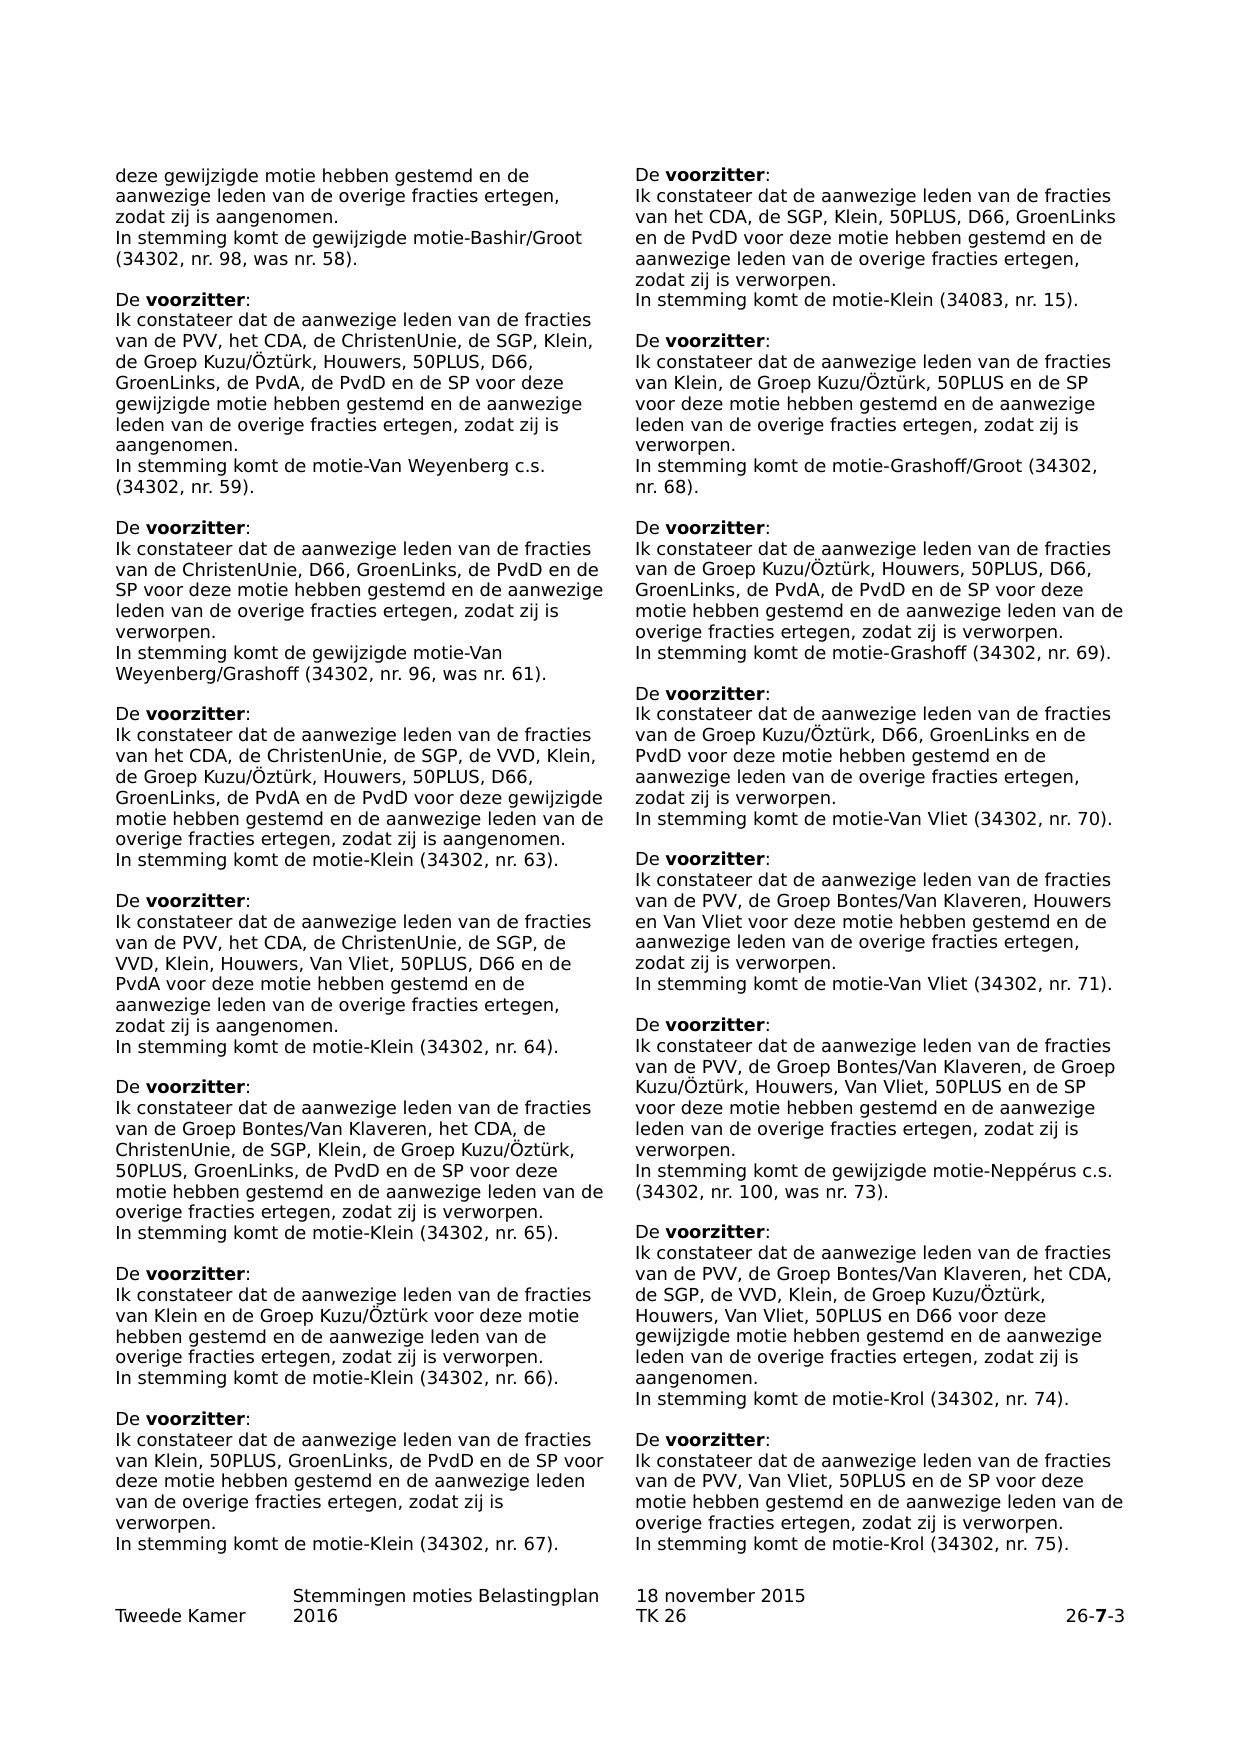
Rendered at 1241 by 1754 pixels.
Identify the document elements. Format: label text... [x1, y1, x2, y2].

text De voorzitter: [115, 1409, 605, 1429]
text In stemming komt de motie-Klein (34302, nr. 64). [115, 1037, 605, 1057]
text deze gewijzigde motie hebben gestemd en de aanwezige leden van de overige fracties ertegen, zodat zij is aangenomen. [115, 165, 605, 228]
text De voorzitter: [635, 1222, 1125, 1243]
text In stemming komt de motie-Klein (34302, nr. 65). [115, 1223, 605, 1244]
text In stemming komt de motie-Krol (34302, nr. 75). [635, 1534, 1125, 1554]
text Ik constateer dat de aanwezige leden van de fracties van Klein, 50PLUS, GroenLinks, de PvdD en de SP voor deze motie hebben gestemd en de aanwezige leden van de overige fracties ertegen, zodat zij is verworpen. [115, 1429, 605, 1534]
text In stemming komt de motie-Grashoff (34302, nr. 69). [635, 642, 1125, 663]
text Ik constateer dat de aanwezige leden van de fracties van het CDA, de ChristenUnie, de SGP, de VVD, Klein, de Groep Kuzu/Öztürk, Houwers, 50PLUS, D66, GroenLinks, de PvdA en de PvdD voor deze gewijzigde motie hebben gestemd en de aanwezige leden van de overige fracties ertegen, zodat zij is aangenomen. [115, 725, 605, 850]
text In stemming komt de motie-Van Vliet (34302, nr. 70). [635, 808, 1125, 829]
text Ik constateer dat de aanwezige leden van de fracties van de Groep Kuzu/Öztürk, D66, GroenLinks en de PvdD voor deze motie hebben gestemd en de aanwezige leden van de overige fracties ertegen, zodat zij is verworpen. [635, 704, 1125, 808]
text De voorzitter: [635, 1429, 1125, 1450]
text De voorzitter: [115, 1077, 605, 1098]
text Ik constateer dat de aanwezige leden van de fracties van de PVV, het CDA, de ChristenUnie, de SGP, de VVD, Klein, Houwers, Van Vliet, 50PLUS, D66 en de PvdA voor deze motie hebben gestemd en de aanwezige leden van de overige fracties ertegen, zodat zij is aangenomen. [115, 912, 605, 1037]
text De voorzitter: [635, 849, 1125, 870]
text In stemming komt de gewijzigde motie-Neppérus c.s. (34302, nr. 100, was nr. 73). [635, 1161, 1125, 1202]
text De voorzitter: [635, 518, 1125, 538]
text Ik constateer dat de aanwezige leden van de fracties van de PVV, de Groep Bontes/Van Klaveren, Houwers en Van Vliet voor deze motie hebben gestemd en de aanwezige leden van de overige fracties ertegen, zodat zij is verworpen. [635, 870, 1125, 974]
text In stemming komt de gewijzigde motie-Van Weyenberg/Grashoff (34302, nr. 96, was nr. 61). [115, 643, 605, 684]
text De voorzitter: [115, 1264, 605, 1285]
text Ik constateer dat de aanwezige leden van de fracties van Klein en de Groep Kuzu/Öztürk voor deze motie hebben gestemd en de aanwezige leden van de overige fracties ertegen, zodat zij is verworpen. [115, 1285, 605, 1368]
text De voorzitter: [115, 704, 605, 725]
text In stemming komt de motie-Krol (34302, nr. 74). [635, 1389, 1125, 1409]
text In stemming komt de gewijzigde motie-Bashir/Groot (34302, nr. 98, was nr. 58). [115, 228, 605, 269]
text De voorzitter: [635, 331, 1125, 352]
text Ik constateer dat de aanwezige leden van de fracties van het CDA, de SGP, Klein, 50PLUS, D66, GroenLinks en de PvdD voor deze motie hebben gestemd en de aanwezige leden van de overige fracties ertegen, zodat zij is verworpen. [635, 186, 1125, 290]
text Ik constateer dat de aanwezige leden van de fracties van de ChristenUnie, D66, GroenLinks, de PvdD en de SP voor deze motie hebben gestemd en de aanwezige leden van de overige fracties ertegen, zodat zij is verworpen. [115, 538, 605, 643]
text De voorzitter: [635, 165, 1125, 186]
text Ik constateer dat de aanwezige leden van de fracties van Klein, de Groep Kuzu/Öztürk, 50PLUS en de SP voor deze motie hebben gestemd en de aanwezige leden van de overige fracties ertegen, zodat zij is verworpen. [635, 352, 1125, 456]
text De voorzitter: [115, 289, 605, 310]
text In stemming komt de motie-Klein (34302, nr. 63). [115, 850, 605, 871]
text Ik constateer dat de aanwezige leden van de fracties van de PVV, de Groep Bontes/Van Klaveren, het CDA, de SGP, de VVD, Klein, de Groep Kuzu/Öztürk, Houwers, Van Vliet, 50PLUS en D66 voor deze gewijzigde motie hebben gestemd en de aanwezige leden van de overige fracties ertegen, zodat zij is aangenomen. [635, 1243, 1125, 1389]
text In stemming komt de motie-Klein (34302, nr. 67). [115, 1534, 605, 1554]
text Ik constateer dat de aanwezige leden van de fracties van de Groep Kuzu/Öztürk, Houwers, 50PLUS, D66, GroenLinks, de PvdA, de PvdD en de SP voor deze motie hebben gestemd en de aanwezige leden van de overige fracties ertegen, zodat zij is verworpen. [635, 538, 1125, 642]
text Ik constateer dat de aanwezige leden van de fracties van de PVV, de Groep Bontes/Van Klaveren, de Groep Kuzu/Öztürk, Houwers, Van Vliet, 50PLUS en de SP voor deze motie hebben gestemd en de aanwezige leden van de overige fracties ertegen, zodat zij is verworpen. [635, 1036, 1125, 1161]
text Ik constateer dat de aanwezige leden van de fracties van de Groep Bontes/Van Klaveren, het CDA, de ChristenUnie, de SGP, Klein, de Groep Kuzu/Öztürk, 50PLUS, GroenLinks, de PvdD en de SP voor deze motie hebben gestemd en de aanwezige leden van de overige fracties ertegen, zodat zij is verworpen. [115, 1098, 605, 1223]
text De voorzitter: [635, 1015, 1125, 1036]
text In stemming komt de motie-Van Vliet (34302, nr. 71). [635, 974, 1125, 995]
text De voorzitter: [115, 518, 605, 538]
text Ik constateer dat de aanwezige leden van de fracties van de PVV, het CDA, de ChristenUnie, de SGP, Klein, de Groep Kuzu/Öztürk, Houwers, 50PLUS, D66, GroenLinks, de PvdA, de PvdD en de SP voor deze gewijzigde motie hebben gestemd en de aanwezige leden van de overige fracties ertegen, zodat zij is aangenomen. [115, 310, 605, 456]
text In stemming komt de motie-Klein (34302, nr. 66). [115, 1368, 605, 1389]
text De voorzitter: [635, 683, 1125, 704]
text Ik constateer dat de aanwezige leden van de fracties van de PVV, Van Vliet, 50PLUS en de SP voor deze motie hebben gestemd en de aanwezige leden van de overige fracties ertegen, zodat zij is verworpen. [635, 1450, 1125, 1534]
text De voorzitter: [115, 891, 605, 912]
text In stemming komt de motie-Klein (34083, nr. 15). [635, 290, 1125, 311]
text In stemming komt de motie-Grashoff/Groot (34302, nr. 68). [635, 456, 1125, 498]
text In stemming komt de motie-Van Weyenberg c.s. (34302, nr. 59). [115, 456, 605, 498]
